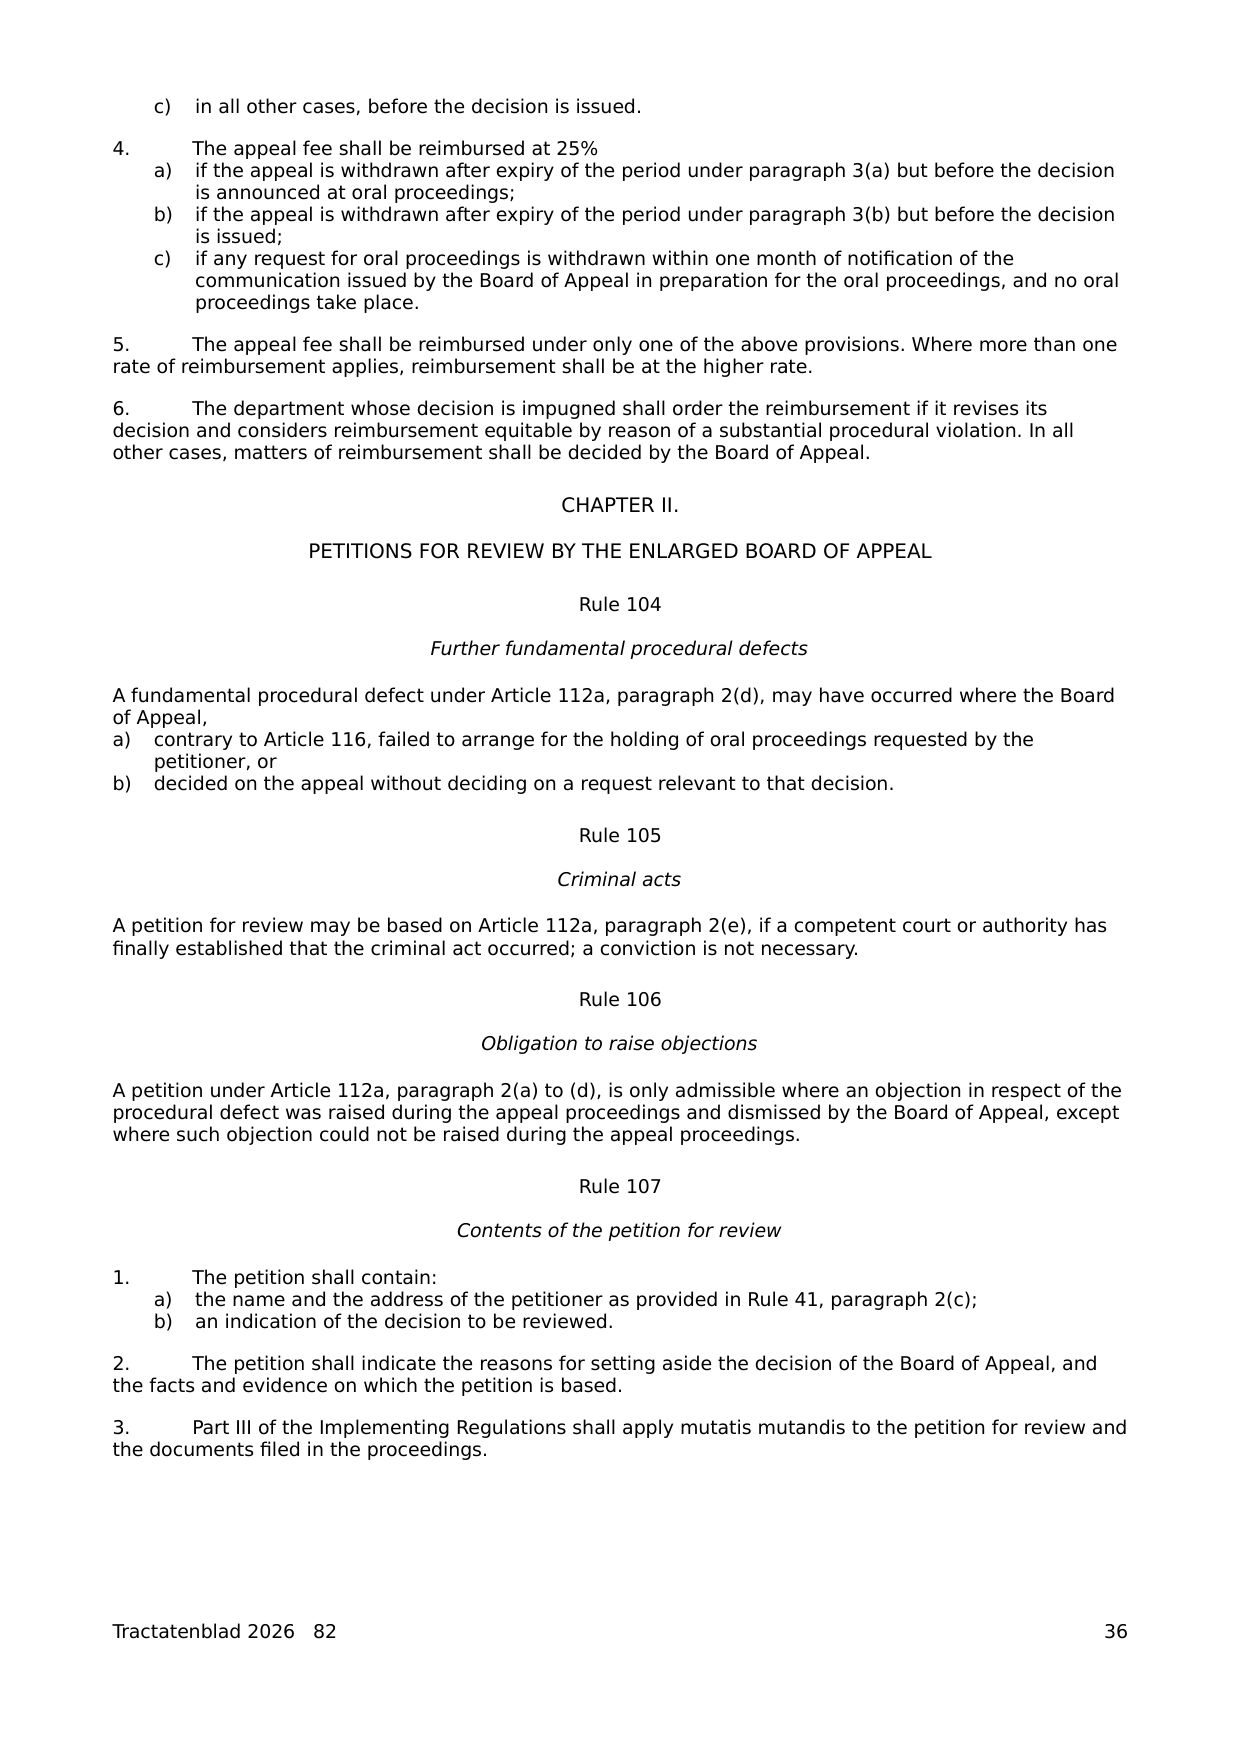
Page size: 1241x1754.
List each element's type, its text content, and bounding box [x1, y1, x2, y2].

subtitle Rule 105 Criminal acts [112, 824, 1128, 890]
text A petition under Article 112a, paragraph 2(a) to (d), is only admissible where an objection in respect of the procedural defect was raised during the appeal proceedings and dismissed by the Board of Appeal, except where such objection could not be raised during the appeal proceedings. [112, 1080, 1128, 1146]
text c) in all other cases, before the decision is issued. [153, 96, 1128, 118]
subtitle Rule 106 Obligation to raise objections [112, 989, 1128, 1055]
text a) if the appeal is withdrawn after expiry of the period under paragraph 3(a) but before the decision is announced at oral proceedings; [153, 160, 1128, 204]
subtitle CHAPTER II. PETITIONS FOR REVIEW BY THE ENLARGED BOARD OF APPEAL [112, 494, 1128, 564]
text b) if the appeal is withdrawn after expiry of the period under paragraph 3(b) but before the decision is issued; [153, 204, 1128, 248]
text A fundamental procedural defect under Article 112a, paragraph 2(d), may have occurred where the Board of Appeal, [112, 684, 1128, 728]
text c) if any request for oral proceedings is withdrawn within one month of notification of the communication issued by the Board of Appeal in preparation for the oral proceedings, and no oral proceedings take place. [153, 248, 1128, 314]
text 3. Part III of the Implementing Regulations shall apply mutatis mutandis to the petition for review and the documents filed in the proceedings. [112, 1417, 1128, 1461]
text 4. The appeal fee shall be reimbursed at 25% [112, 138, 1128, 160]
text a) contrary to Article 116, failed to arrange for the holding of oral proceedings requested by the petitioner, or [112, 728, 1128, 772]
text a) the name and the address of the petitioner as provided in Rule 41, paragraph 2(c); [153, 1289, 1128, 1311]
text 2. The petition shall indicate the reasons for setting aside the decision of the Board of Appeal, and the facts and evidence on which the petition is based. [112, 1353, 1128, 1397]
text b) an indication of the decision to be reviewed. [153, 1311, 1128, 1333]
text 6. The department whose decision is impugned shall order the reimbursement if it revises its decision and considers reimbursement equitable by reason of a substantial procedural violation. In all other cases, matters of reimbursement shall be decided by the Board of Appeal. [112, 398, 1128, 464]
text b) decided on the appeal without deciding on a request relevant to that decision. [112, 772, 1128, 794]
subtitle Rule 104 Further fundamental procedural defects [112, 594, 1128, 659]
text 1. The petition shall contain: [112, 1267, 1128, 1289]
text 5. The appeal fee shall be reimbursed under only one of the above provisions. Where more than one rate of reimbursement applies, reimbursement shall be at the higher rate. [112, 334, 1128, 378]
subtitle Rule 107 Contents of the petition for review [112, 1176, 1128, 1242]
text A petition for review may be based on Article 112a, paragraph 2(e), if a competent court or authority has finally established that the criminal act occurred; a conviction is not necessary. [112, 915, 1128, 959]
